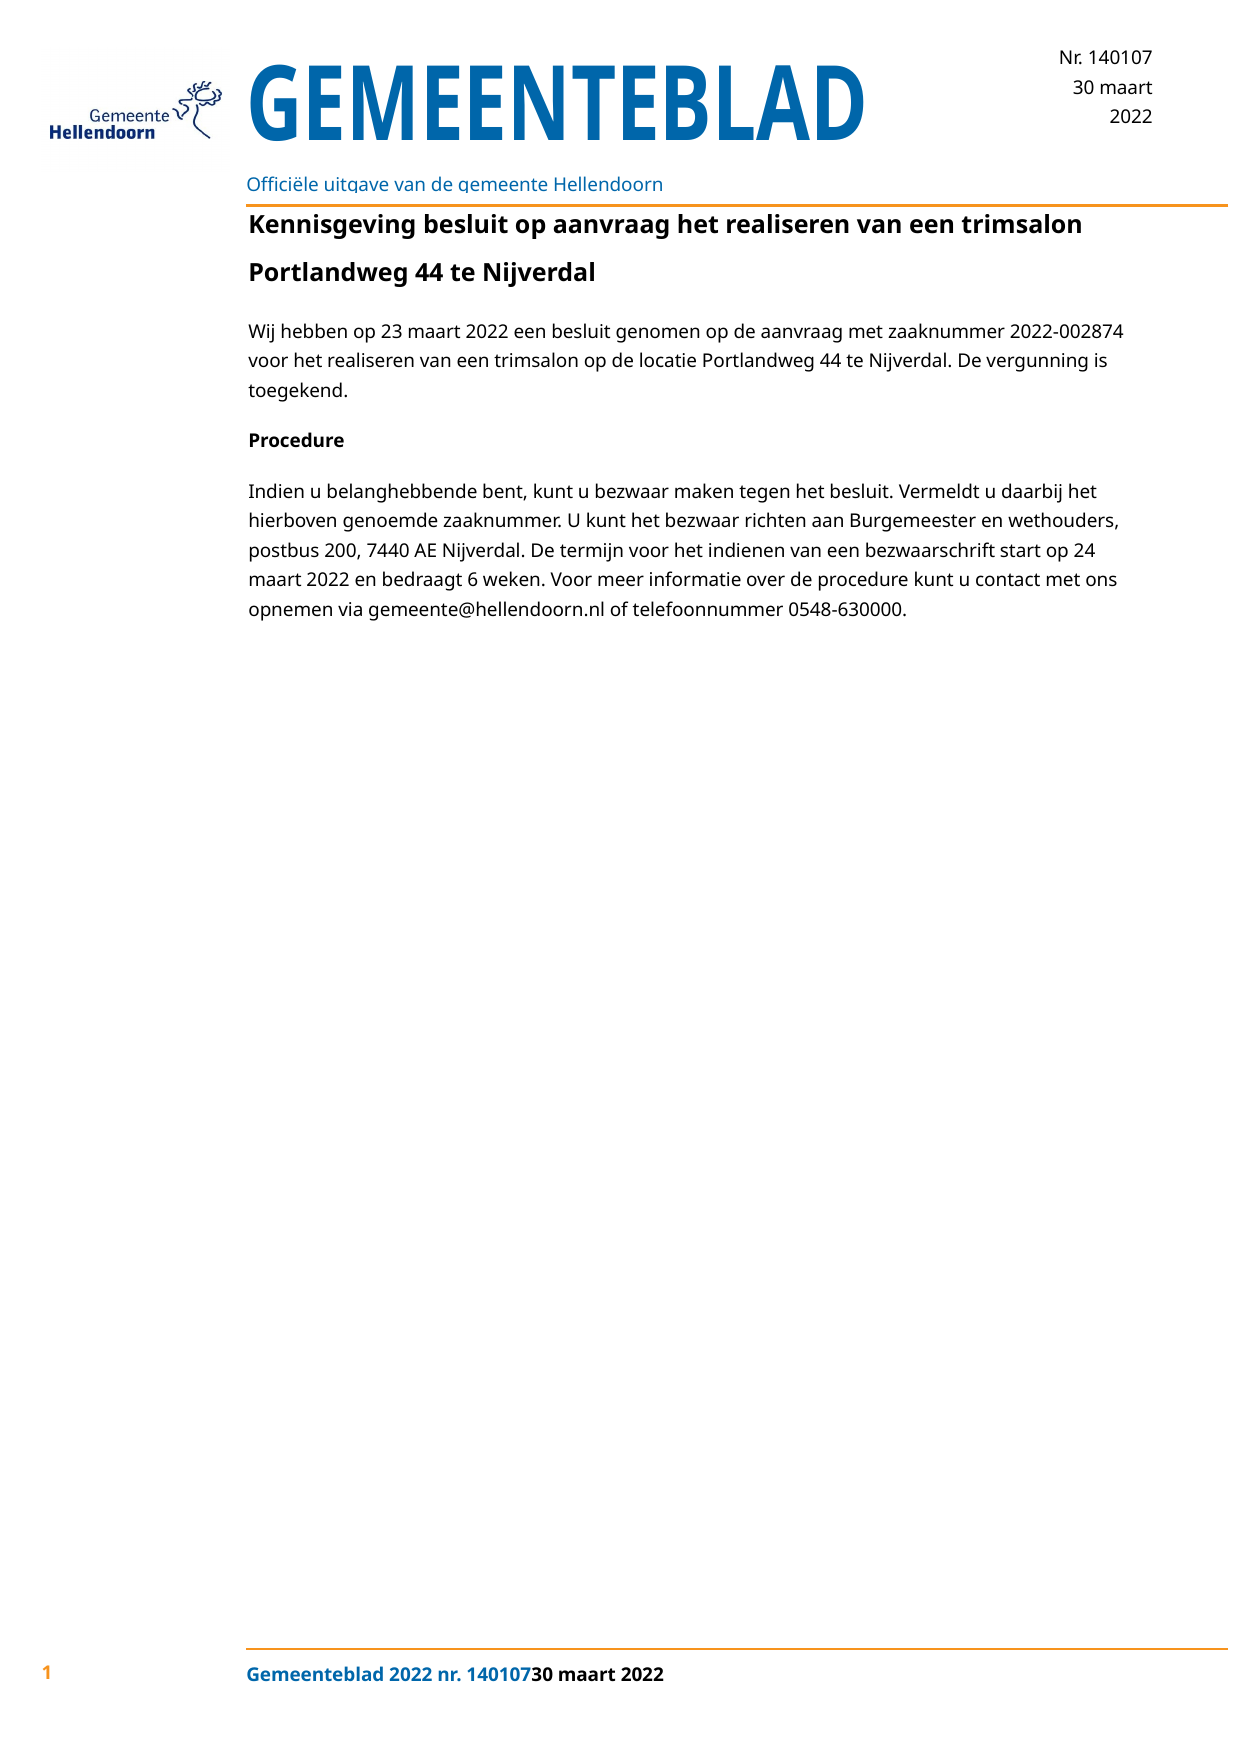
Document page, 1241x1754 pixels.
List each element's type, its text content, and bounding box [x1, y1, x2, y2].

text Kennisgeving besluit op aanvraag het realiseren van een trimsalon Portlandweg 44 te Nijverdal [248, 207, 1152, 288]
picture [41, 47, 231, 172]
text Wij hebben op 23 maart 2022 een besluit genomen op de aanvraag met zaaknummer 2022-002874 voor het realiseren van een trimsalon op de locatie Portlandweg 44 te Nijverdal. De vergunning is toegekend. [248, 318, 1152, 403]
text Procedure [248, 427, 1152, 453]
text Indien u belanghebbende bent, kunt u bezwaar maken tegen het besluit. Vermeldt u daarbij het hierboven genoemde zaaknummer. U kunt het bezwaar richten aan Burgemeester en wethouders, postbus 200, 7440 AE Nijverdal. De termijn voor het indienen van een bezwaarschrift start op 24 maart 2022 en bedraagt 6 weken. Voor meer informatie over de procedure kunt u contact met ons opnemen via gemeente@hellendoorn.nl of telefoonnummer 0548-630000. [248, 478, 1152, 622]
